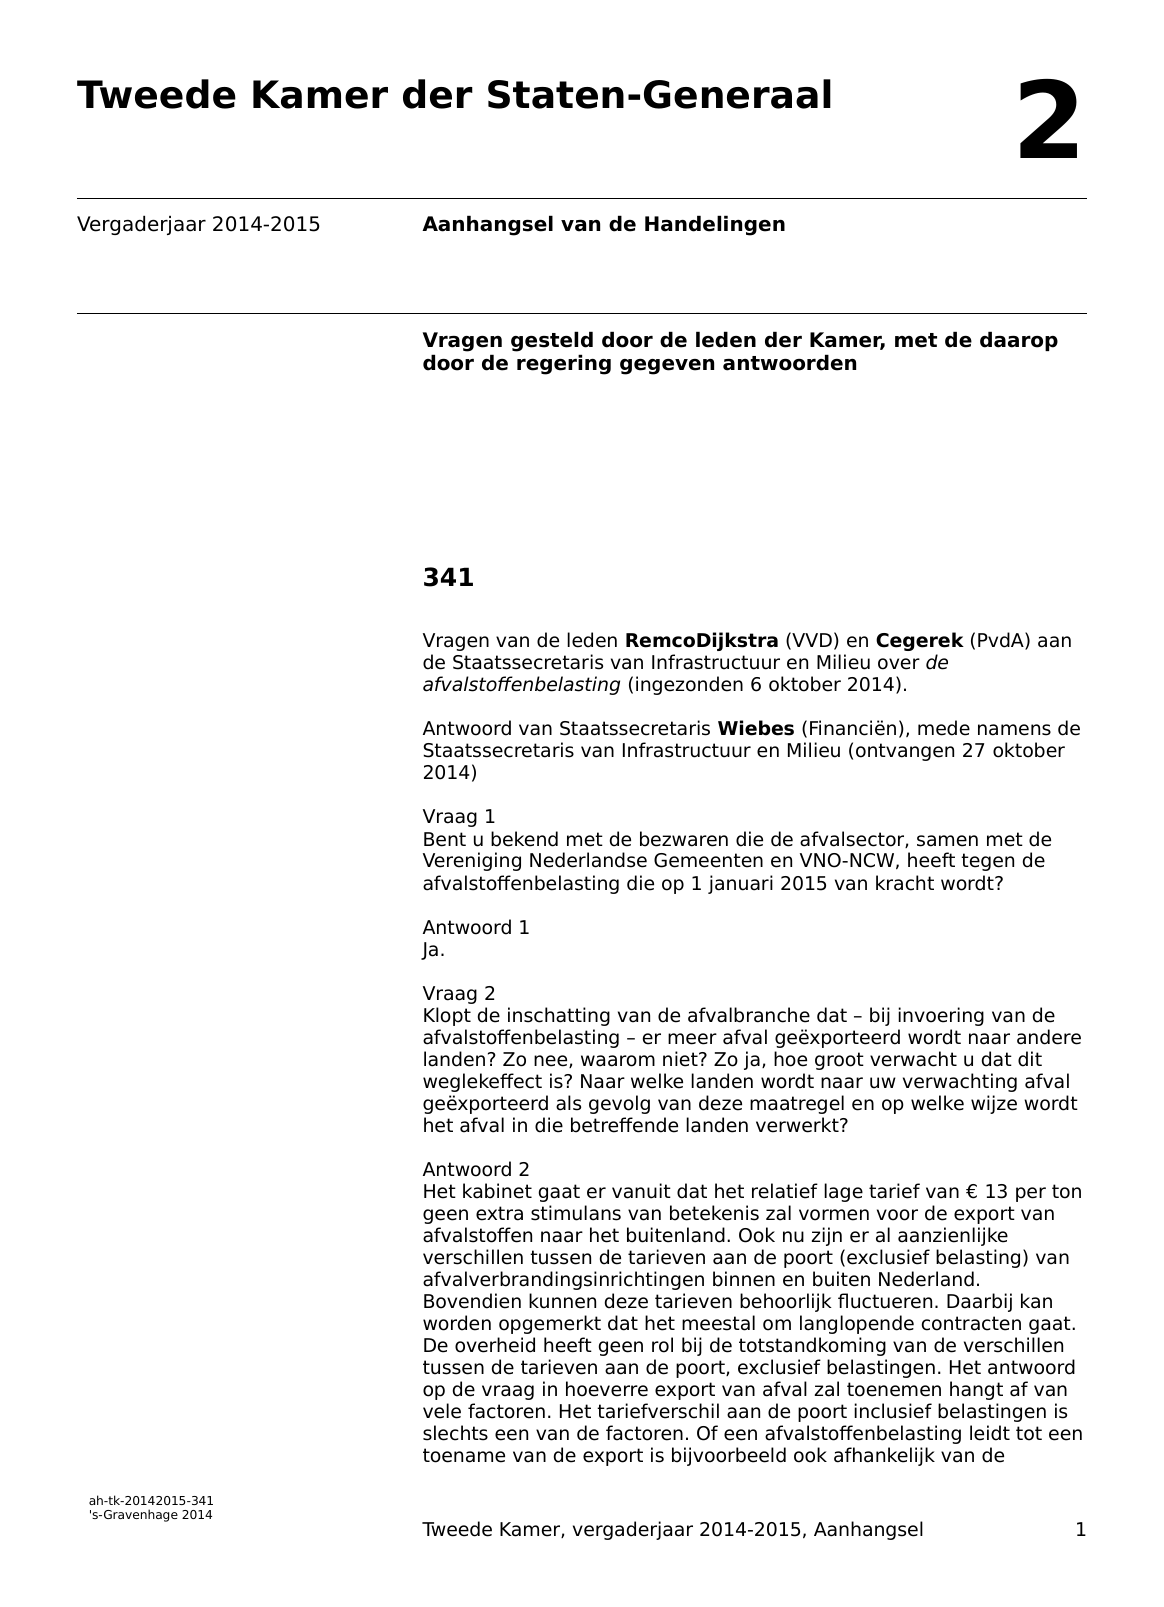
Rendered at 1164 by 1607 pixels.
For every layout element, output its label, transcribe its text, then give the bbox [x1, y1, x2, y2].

table_header Tweede Kamer der Staten-Generaal [77, 59, 886, 198]
table_cell Vergaderjaar 2014-2015 [77, 199, 422, 313]
text ah-tk-20142015-341 [88, 1494, 323, 1508]
text Antwoord van Staatssecretaris Wiebes (Financiën), mede namens de Staatssecretaris van Infrastructuur en Milieu (ontvangen 27 oktober 2014) [422, 718, 1087, 784]
text Antwoord 2 [422, 1159, 1087, 1181]
table_cell [77, 314, 422, 375]
text 's-Gravenhage 2014 [88, 1508, 323, 1522]
table_header 2 [886, 59, 1087, 198]
text Het kabinet gaat er vanuit dat het relatief lage tarief van € 13 per ton geen extra stimulans van betekenis zal vormen voor de export van afvalstoffen naar het buitenland. Ook nu zijn er al aanzienlijke verschillen tussen de tarieven aan de poort (exclusief belasting) van afvalverbrandingsinrichtingen binnen en buiten Nederland. Bovendien kunnen deze tarieven behoorlijk fluctueren. Daarbij kan worden opgemerkt dat het meestal om langlopende contracten gaat. De overheid heeft geen rol bij de totstandkoming van de verschillen tussen de tarieven aan de poort, exclusief belastingen. Het antwoord op de vraag in hoeverre export van afval zal toenemen hangt af van vele factoren. Het tariefverschil aan de poort inclusief belastingen is slechts een van de factoren. Of een afvalstoffenbelasting leidt tot een toename van de export is bijvoorbeeld ook afhankelijk van de [422, 1181, 1087, 1466]
text Antwoord 1 [422, 917, 1087, 938]
table_cell Vragen gesteld door de leden der Kamer, met de daarop door de regering gegeven antwoorden [422, 314, 1087, 375]
text Vragen van de leden RemcoDijkstra (VVD) en Cegerek (PvdA) aan de Staatssecretaris van Infrastructuur en Milieu over de afvalstoffenbelasting (ingezonden 6 oktober 2014). [422, 630, 1087, 696]
table_cell Aanhangsel van de Handelingen [422, 199, 1087, 313]
text Vraag 2 [422, 983, 1087, 1005]
text Ja. [422, 938, 1087, 961]
text Bent u bekend met de bezwaren die de afvalsector, samen met de Vereniging Nederlandse Gemeenten en VNO-NCW, heeft tegen de afvalstoffenbelasting die op 1 januari 2015 van kracht wordt? [422, 828, 1087, 894]
text 341 [422, 563, 1087, 592]
text Vraag 1 [422, 806, 1087, 828]
text Klopt de inschatting van de afvalbranche dat – bij invoering van de afvalstoffenbelasting – er meer afval geëxporteerd wordt naar andere landen? Zo nee, waarom niet? Zo ja, hoe groot verwacht u dat dit weglekeffect is? Naar welke landen wordt naar uw verwachting afval geëxporteerd als gevolg van deze maatregel en op welke wijze wordt het afval in die betreffende landen verwerkt? [422, 1005, 1087, 1137]
